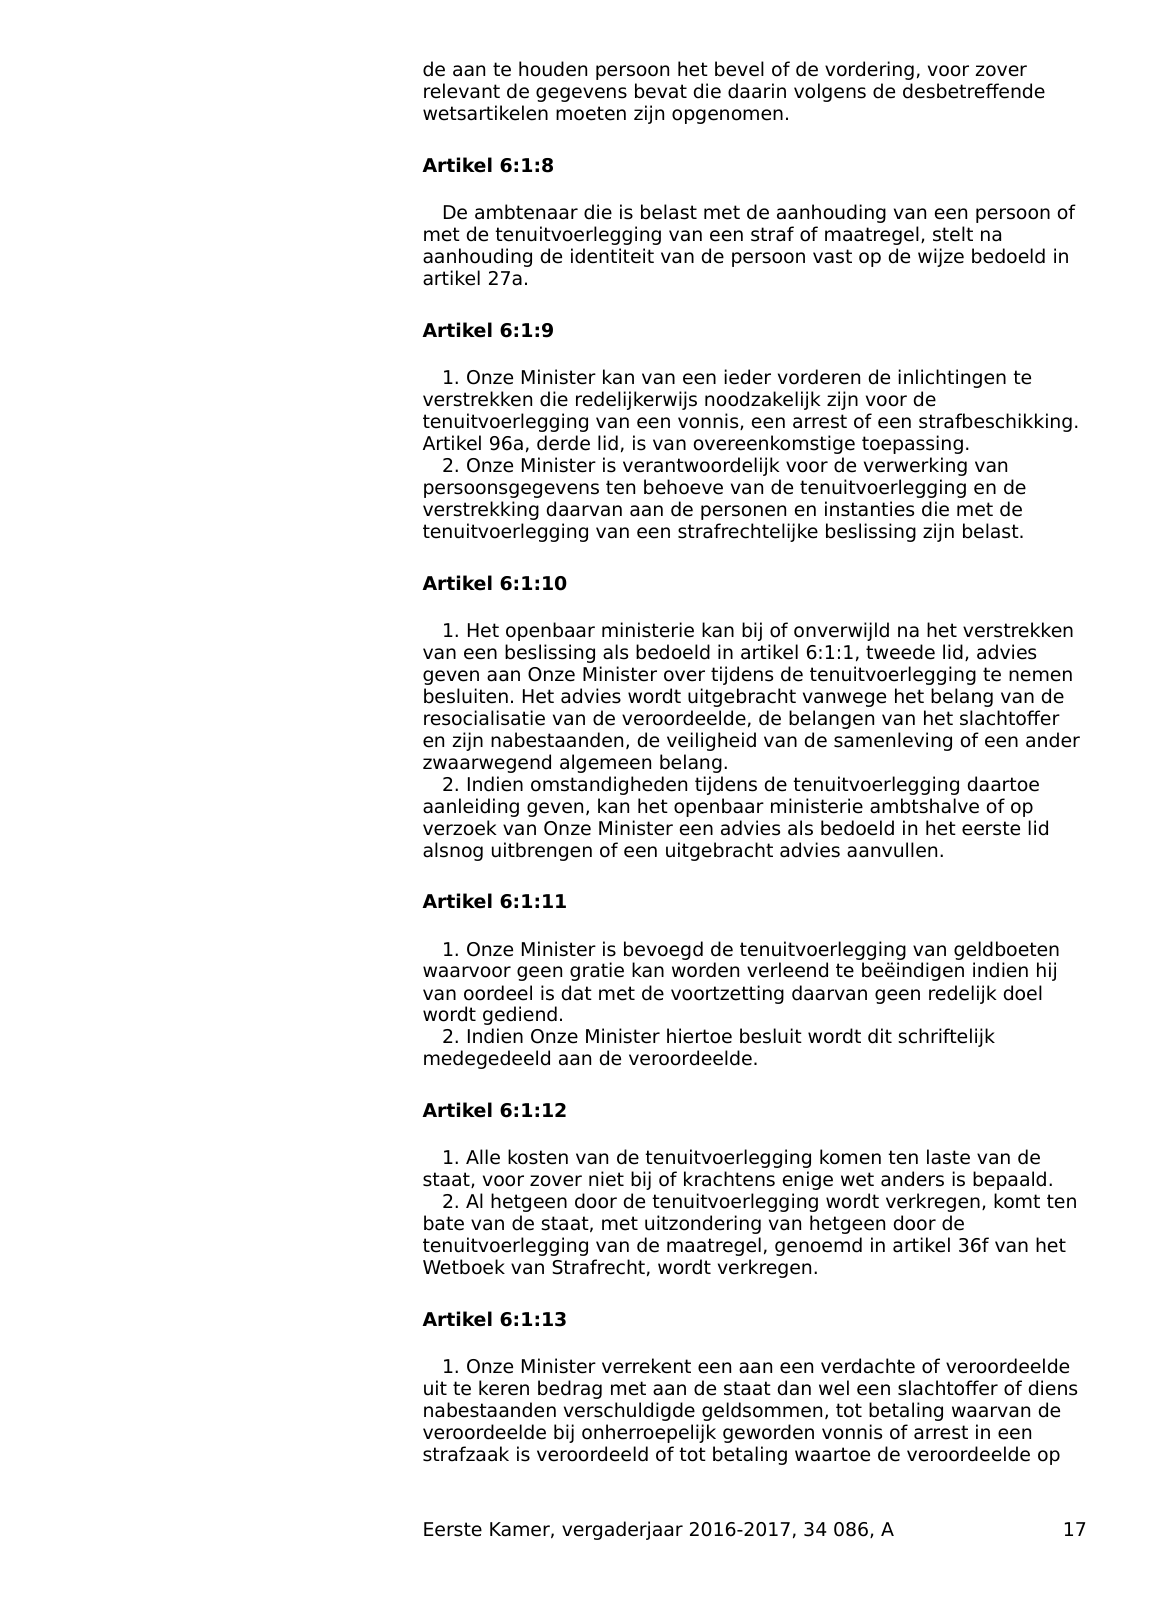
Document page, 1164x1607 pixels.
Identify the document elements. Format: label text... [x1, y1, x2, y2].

text 1. Onze Minister kan van een ieder vorderen de inlichtingen te verstrekken die redelijkerwijs noodzakelijk zijn voor de tenuitvoerlegging van een vonnis, een arrest of een strafbeschikking. Artikel 96a, derde lid, is van overeenkomstige toepassing. [422, 367, 1087, 455]
text 2. Indien omstandigheden tijdens de tenuitvoerlegging daartoe aanleiding geven, kan het openbaar ministerie ambtshalve of op verzoek van Onze Minister een advies als bedoeld in het eerste lid alsnog uitbrengen of een uitgebracht advies aanvullen. [422, 773, 1087, 861]
subtitle Artikel 6:1:8 [422, 155, 1087, 177]
text De ambtenaar die is belast met de aanhouding van een persoon of met de tenuitvoerlegging van een straf of maatregel, stelt na aanhouding de identiteit van de persoon vast op de wijze bedoeld in artikel 27a. [422, 202, 1087, 290]
subtitle Artikel 6:1:13 [422, 1309, 1087, 1331]
subtitle Artikel 6:1:10 [422, 573, 1087, 595]
text de aan te houden persoon het bevel of de vordering, voor zover relevant de gegevens bevat die daarin volgens de desbetreffende wetsartikelen moeten zijn opgenomen. [422, 59, 1087, 125]
text 2. Onze Minister is verantwoordelijk voor de verwerking van persoonsgegevens ten behoeve van de tenuitvoerlegging en de verstrekking daarvan aan de personen en instanties die met de tenuitvoerlegging van een strafrechtelijke beslissing zijn belast. [422, 455, 1087, 543]
text 1. Het openbaar ministerie kan bij of onverwijld na het verstrekken van een beslissing als bedoeld in artikel 6:1:1, tweede lid, advies geven aan Onze Minister over tijdens de tenuitvoerlegging te nemen besluiten. Het advies wordt uitgebracht vanwege het belang van de resocialisatie van de veroordeelde, de belangen van het slachtoffer en zijn nabestaanden, de veiligheid van de samenleving of een ander zwaarwegend algemeen belang. [422, 620, 1087, 773]
subtitle Artikel 6:1:11 [422, 891, 1087, 913]
text 2. Al hetgeen door de tenuitvoerlegging wordt verkregen, komt ten bate van de staat, met uitzondering van hetgeen door de tenuitvoerlegging van de maatregel, genoemd in artikel 36f van het Wetboek van Strafrecht, wordt verkregen. [422, 1191, 1087, 1279]
text 1. Onze Minister verrekent een aan een verdachte of veroordeelde uit te keren bedrag met aan de staat dan wel een slachtoffer of diens nabestaanden verschuldigde geldsommen, tot betaling waarvan de veroordeelde bij onherroepelijk geworden vonnis of arrest in een strafzaak is veroordeeld of tot betaling waartoe de veroordeelde op [422, 1356, 1087, 1466]
text 1. Onze Minister is bevoegd de tenuitvoerlegging van geldboeten waarvoor geen gratie kan worden verleend te beëindigen indien hij van oordeel is dat met de voortzetting daarvan geen redelijk doel wordt gediend. [422, 938, 1087, 1026]
subtitle Artikel 6:1:12 [422, 1100, 1087, 1122]
text 2. Indien Onze Minister hiertoe besluit wordt dit schriftelijk medegedeeld aan de veroordeelde. [422, 1026, 1087, 1070]
subtitle Artikel 6:1:9 [422, 320, 1087, 342]
text 1. Alle kosten van de tenuitvoerlegging komen ten laste van de staat, voor zover niet bij of krachtens enige wet anders is bepaald. [422, 1147, 1087, 1191]
